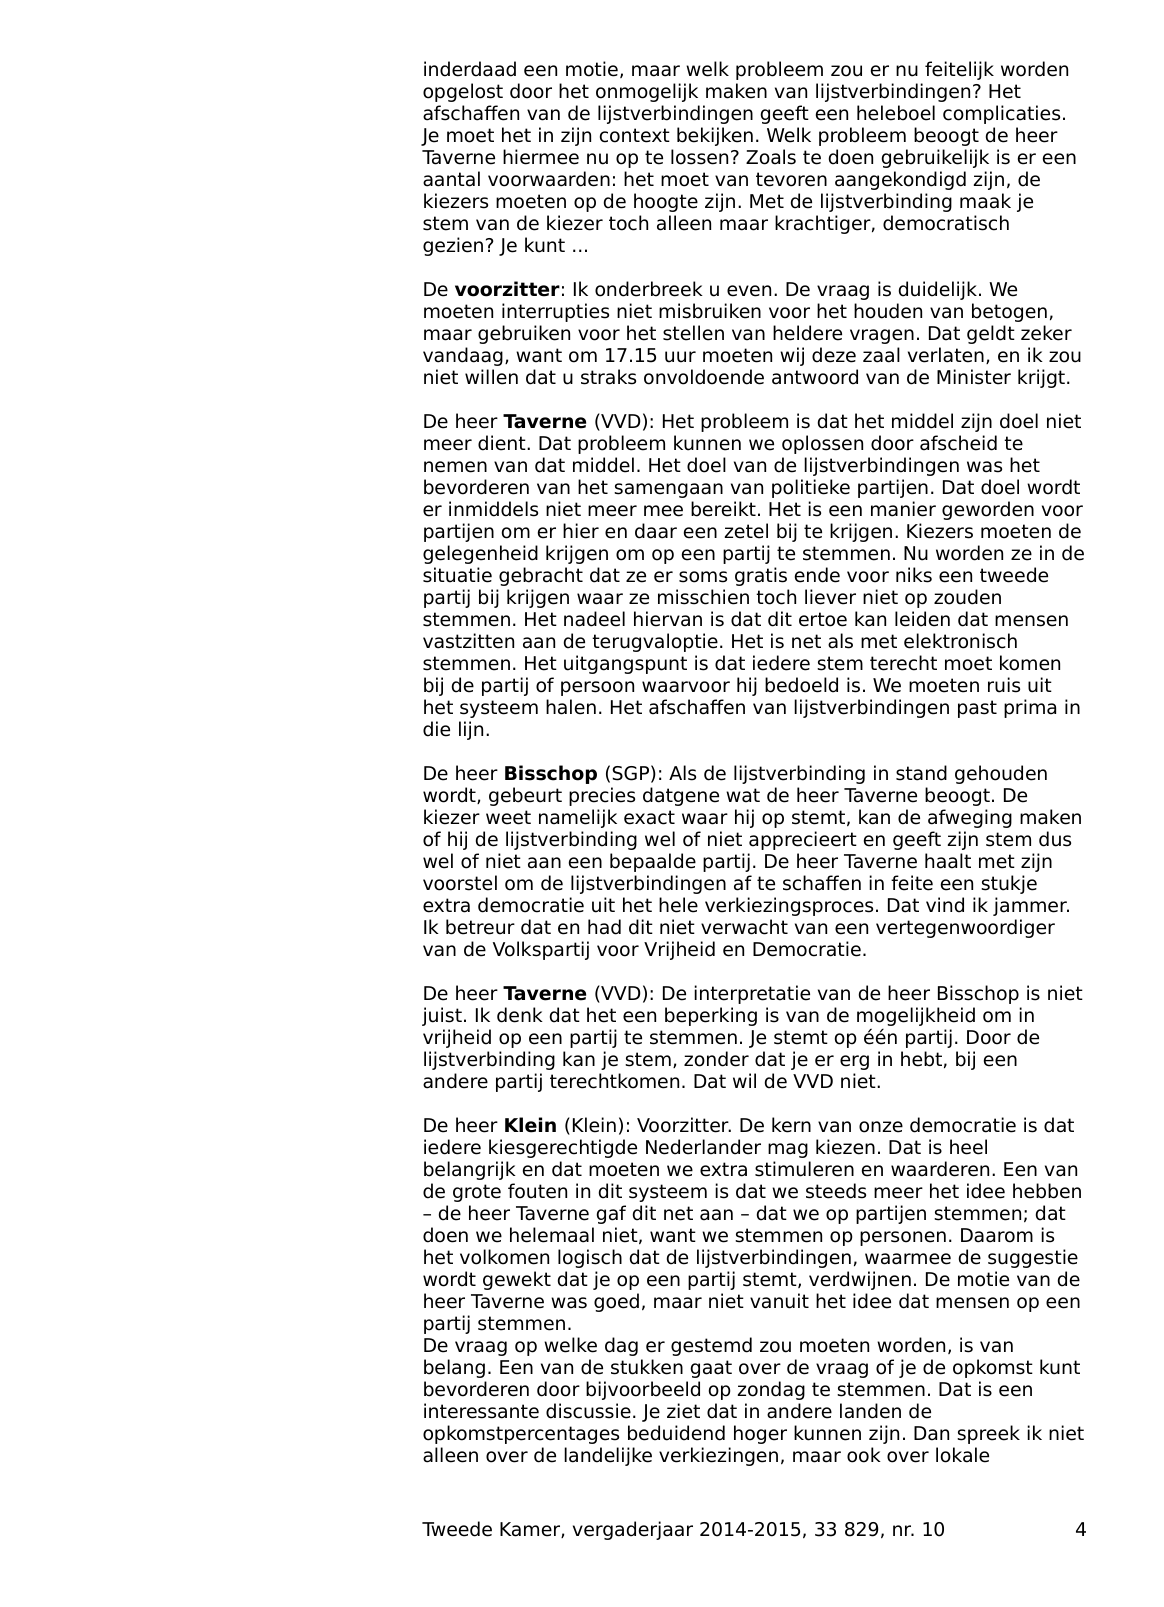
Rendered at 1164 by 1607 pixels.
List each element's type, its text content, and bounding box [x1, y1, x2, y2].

text De heer Bisschop (SGP): Als de lijstverbinding in stand gehouden wordt, gebeurt precies datgene wat de heer Taverne beoogt. De kiezer weet namelijk exact waar hij op stemt, kan de afweging maken of hij de lijstverbinding wel of niet apprecieert en geeft zijn stem dus wel of niet aan een bepaalde partij. De heer Taverne haalt met zijn voorstel om de lijstverbindingen af te schaffen in feite een stukje extra democratie uit het hele verkiezingsproces. Dat vind ik jammer. Ik betreur dat en had dit niet verwacht van een vertegenwoordiger van de Volkspartij voor Vrijheid en Democratie. [422, 763, 1087, 961]
text De heer Klein (Klein): Voorzitter. De kern van onze democratie is dat iedere kiesgerechtigde Nederlander mag kiezen. Dat is heel belangrijk en dat moeten we extra stimuleren en waarderen. Een van de grote fouten in dit systeem is dat we steeds meer het idee hebben – de heer Taverne gaf dit net aan – dat we op partijen stemmen; dat doen we helemaal niet, want we stemmen op personen. Daarom is het volkomen logisch dat de lijstverbindingen, waarmee de suggestie wordt gewekt dat je op een partij stemt, verdwijnen. De motie van de heer Taverne was goed, maar niet vanuit het idee dat mensen op een partij stemmen. [422, 1115, 1087, 1335]
text De voorzitter: Ik onderbreek u even. De vraag is duidelijk. We moeten interrupties niet misbruiken voor het houden van betogen, maar gebruiken voor het stellen van heldere vragen. Dat geldt zeker vandaag, want om 17.15 uur moeten wij deze zaal verlaten, en ik zou niet willen dat u straks onvoldoende antwoord van de Minister krijgt. [422, 279, 1087, 389]
text De vraag op welke dag er gestemd zou moeten worden, is van belang. Een van de stukken gaat over de vraag of je de opkomst kunt bevorderen door bijvoorbeeld op zondag te stemmen. Dat is een interessante discussie. Je ziet dat in andere landen de opkomstpercentages beduidend hoger kunnen zijn. Dan spreek ik niet alleen over de landelijke verkiezingen, maar ook over lokale [422, 1335, 1087, 1467]
text De heer Taverne (VVD): Het probleem is dat het middel zijn doel niet meer dient. Dat probleem kunnen we oplossen door afscheid te nemen van dat middel. Het doel van de lijstverbindingen was het bevorderen van het samengaan van politieke partijen. Dat doel wordt er inmiddels niet meer mee bereikt. Het is een manier geworden voor partijen om er hier en daar een zetel bij te krijgen. Kiezers moeten de gelegenheid krijgen om op een partij te stemmen. Nu worden ze in de situatie gebracht dat ze er soms gratis ende voor niks een tweede partij bij krijgen waar ze misschien toch liever niet op zouden stemmen. Het nadeel hiervan is dat dit ertoe kan leiden dat mensen vastzitten aan de terugvaloptie. Het is net als met elektronisch stemmen. Het uitgangspunt is dat iedere stem terecht moet komen bij de partij of persoon waarvoor hij bedoeld is. We moeten ruis uit het systeem halen. Het afschaffen van lijstverbindingen past prima in die lijn. [422, 411, 1087, 741]
text De heer Taverne (VVD): De interpretatie van de heer Bisschop is niet juist. Ik denk dat het een beperking is van de mogelijkheid om in vrijheid op een partij te stemmen. Je stemt op één partij. Door de lijstverbinding kan je stem, zonder dat je er erg in hebt, bij een andere partij terechtkomen. Dat wil de VVD niet. [422, 983, 1087, 1093]
text inderdaad een motie, maar welk probleem zou er nu feitelijk worden opgelost door het onmogelijk maken van lijstverbindingen? Het afschaffen van de lijstverbindingen geeft een heleboel complicaties. Je moet het in zijn context bekijken. Welk probleem beoogt de heer Taverne hiermee nu op te lossen? Zoals te doen gebruikelijk is er een aantal voorwaarden: het moet van tevoren aangekondigd zijn, de kiezers moeten op de hoogte zijn. Met de lijstverbinding maak je stem van de kiezer toch alleen maar krachtiger, democratisch gezien? Je kunt ... [422, 59, 1087, 257]
